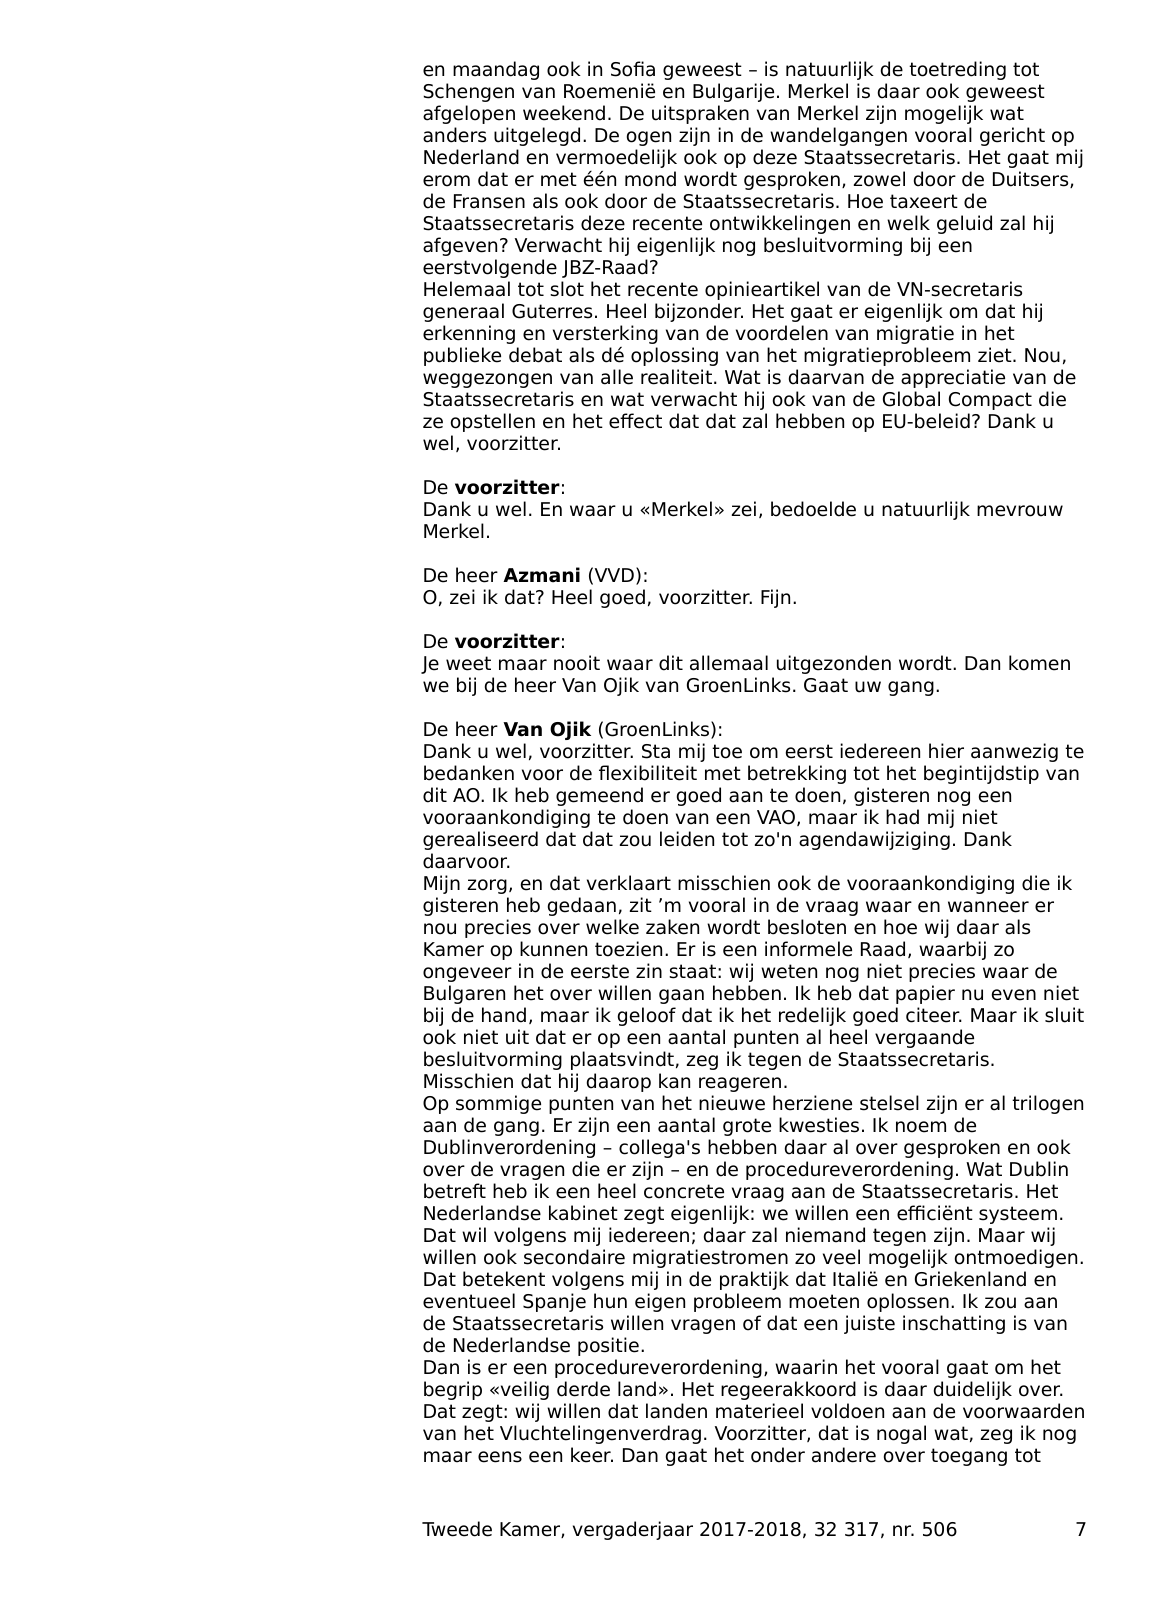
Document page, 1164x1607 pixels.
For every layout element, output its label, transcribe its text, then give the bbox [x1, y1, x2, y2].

text O, zei ik dat? Heel goed, voorzitter. Fijn. [422, 587, 1087, 609]
text De heer Azmani (VVD): [422, 565, 1087, 587]
text Je weet maar nooit waar dit allemaal uitgezonden wordt. Dan komen we bij de heer Van Ojik van GroenLinks. Gaat uw gang. [422, 653, 1087, 697]
text Dank u wel, voorzitter. Sta mij toe om eerst iedereen hier aanwezig te bedanken voor de flexibiliteit met betrekking tot het begintijdstip van dit AO. Ik heb gemeend er goed aan te doen, gisteren nog een vooraankondiging te doen van een VAO, maar ik had mij niet gerealiseerd dat dat zou leiden tot zo'n agendawijziging. Dank daarvoor. [422, 741, 1087, 873]
text De voorzitter: [422, 477, 1087, 499]
text De voorzitter: [422, 631, 1087, 653]
text Dan is er een procedureverordening, waarin het vooral gaat om het begrip «veilig derde land». Het regeerakkoord is daar duidelijk over. Dat zegt: wij willen dat landen materieel voldoen aan de voorwaarden van het Vluchtelingenverdrag. Voorzitter, dat is nogal wat, zeg ik nog maar eens een keer. Dan gaat het onder andere over toegang tot [422, 1357, 1087, 1467]
text Mijn zorg, en dat verklaart misschien ook de vooraankondiging die ik gisteren heb gedaan, zit ’m vooral in de vraag waar en wanneer er nou precies over welke zaken wordt besloten en hoe wij daar als Kamer op kunnen toezien. Er is een informele Raad, waarbij zo ongeveer in de eerste zin staat: wij weten nog niet precies waar de Bulgaren het over willen gaan hebben. Ik heb dat papier nu even niet bij de hand, maar ik geloof dat ik het redelijk goed citeer. Maar ik sluit ook niet uit dat er op een aantal punten al heel vergaande besluitvorming plaatsvindt, zeg ik tegen de Staatssecretaris. Misschien dat hij daarop kan reageren. [422, 873, 1087, 1093]
text Dank u wel. En waar u «Merkel» zei, bedoelde u natuurlijk mevrouw Merkel. [422, 499, 1087, 543]
text Helemaal tot slot het recente opinieartikel van de VN-secretaris generaal Guterres. Heel bijzonder. Het gaat er eigenlijk om dat hij erkenning en versterking van de voordelen van migratie in het publieke debat als dé oplossing van het migratieprobleem ziet. Nou, weggezongen van alle realiteit. Wat is daarvan de appreciatie van de Staatssecretaris en wat verwacht hij ook van de Global Compact die ze opstellen en het effect dat dat zal hebben op EU-beleid? Dank u wel, voorzitter. [422, 279, 1087, 455]
text De heer Van Ojik (GroenLinks): [422, 719, 1087, 741]
text en maandag ook in Sofia geweest – is natuurlijk de toetreding tot Schengen van Roemenië en Bulgarije. Merkel is daar ook geweest afgelopen weekend. De uitspraken van Merkel zijn mogelijk wat anders uitgelegd. De ogen zijn in de wandelgangen vooral gericht op Nederland en vermoedelijk ook op deze Staatssecretaris. Het gaat mij erom dat er met één mond wordt gesproken, zowel door de Duitsers, de Fransen als ook door de Staatssecretaris. Hoe taxeert de Staatssecretaris deze recente ontwikkelingen en welk geluid zal hij afgeven? Verwacht hij eigenlijk nog besluitvorming bij een eerstvolgende JBZ-Raad? [422, 59, 1087, 279]
text Op sommige punten van het nieuwe herziene stelsel zijn er al trilogen aan de gang. Er zijn een aantal grote kwesties. Ik noem de Dublinverordening – collega's hebben daar al over gesproken en ook over de vragen die er zijn – en de procedureverordening. Wat Dublin betreft heb ik een heel concrete vraag aan de Staatssecretaris. Het Nederlandse kabinet zegt eigenlijk: we willen een efficiënt systeem. Dat wil volgens mij iedereen; daar zal niemand tegen zijn. Maar wij willen ook secondaire migratiestromen zo veel mogelijk ontmoedigen. Dat betekent volgens mij in de praktijk dat Italië en Griekenland en eventueel Spanje hun eigen probleem moeten oplossen. Ik zou aan de Staatssecretaris willen vragen of dat een juiste inschatting is van de Nederlandse positie. [422, 1093, 1087, 1357]
